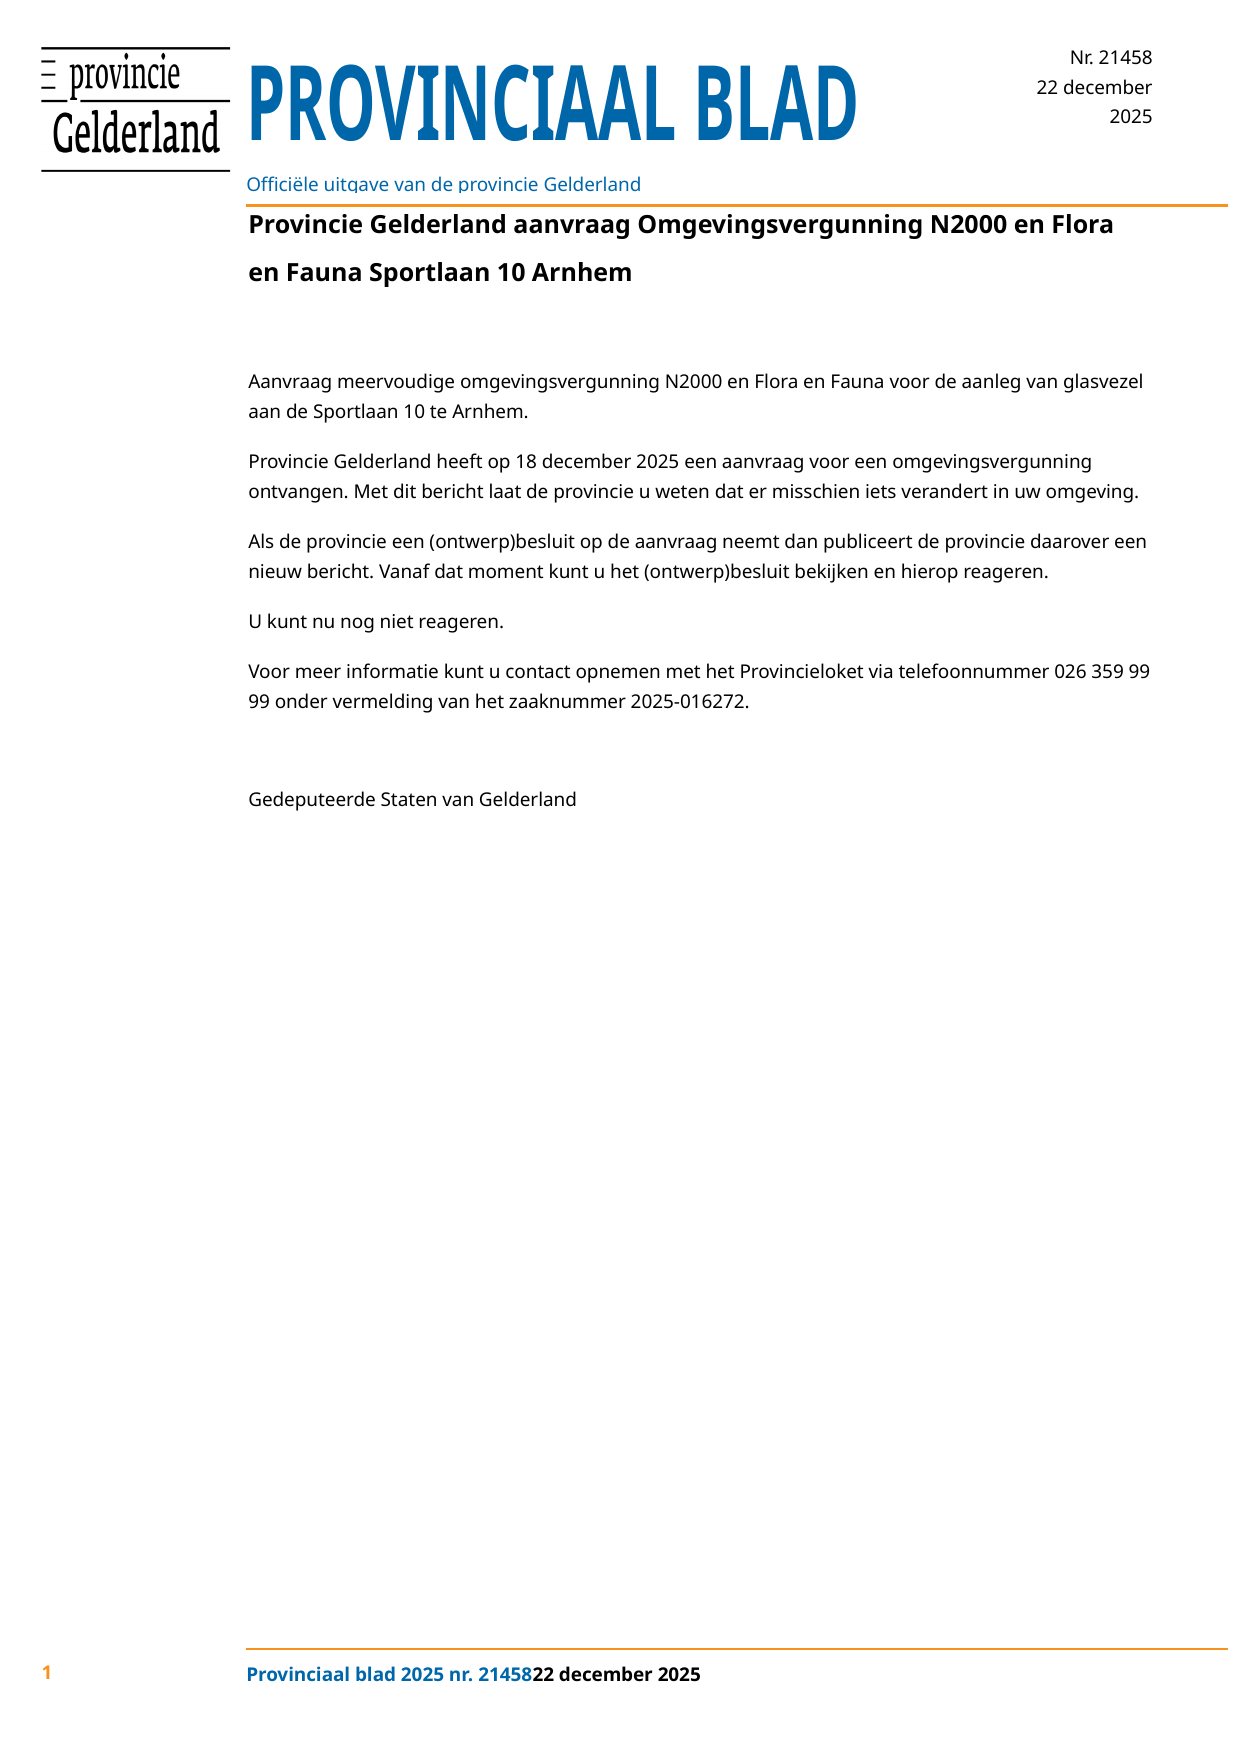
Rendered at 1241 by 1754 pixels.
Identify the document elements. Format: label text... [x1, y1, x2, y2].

text Provincie Gelderland heeft op 18 december 2025 een aanvraag voor een omgevingsvergunning ontvangen. Met dit bericht laat de provincie u weten dat er misschien iets verandert in uw omgeving. [248, 448, 1152, 504]
text Aanvraag meervoudige omgevingsvergunning N2000 en Flora en Fauna voor de aanleg van glasvezel aan de Sportlaan 10 te Arnhem. [248, 368, 1152, 424]
text Gedeputeerde Staten van Gelderland [248, 787, 1152, 812]
text Provincie Gelderland aanvraag Omgevingsvergunning N2000 en Flora en Fauna Sportlaan 10 Arnhem [248, 207, 1152, 288]
text Voor meer informatie kunt u contact opnemen met het Provincieloket via telefoonnummer 026 359 99 99 onder vermelding van het zaaknummer 2025-016272. [248, 659, 1152, 714]
picture [41, 47, 231, 172]
text U kunt nu nog niet reageren. [248, 608, 1152, 634]
text Als de provincie een (ontwerp)besluit op de aanvraag neemt dan publiceert de provincie daarover een nieuw bericht. Vanaf dat moment kunt u het (ontwerp)besluit bekijken en hierop reageren. [248, 528, 1152, 584]
